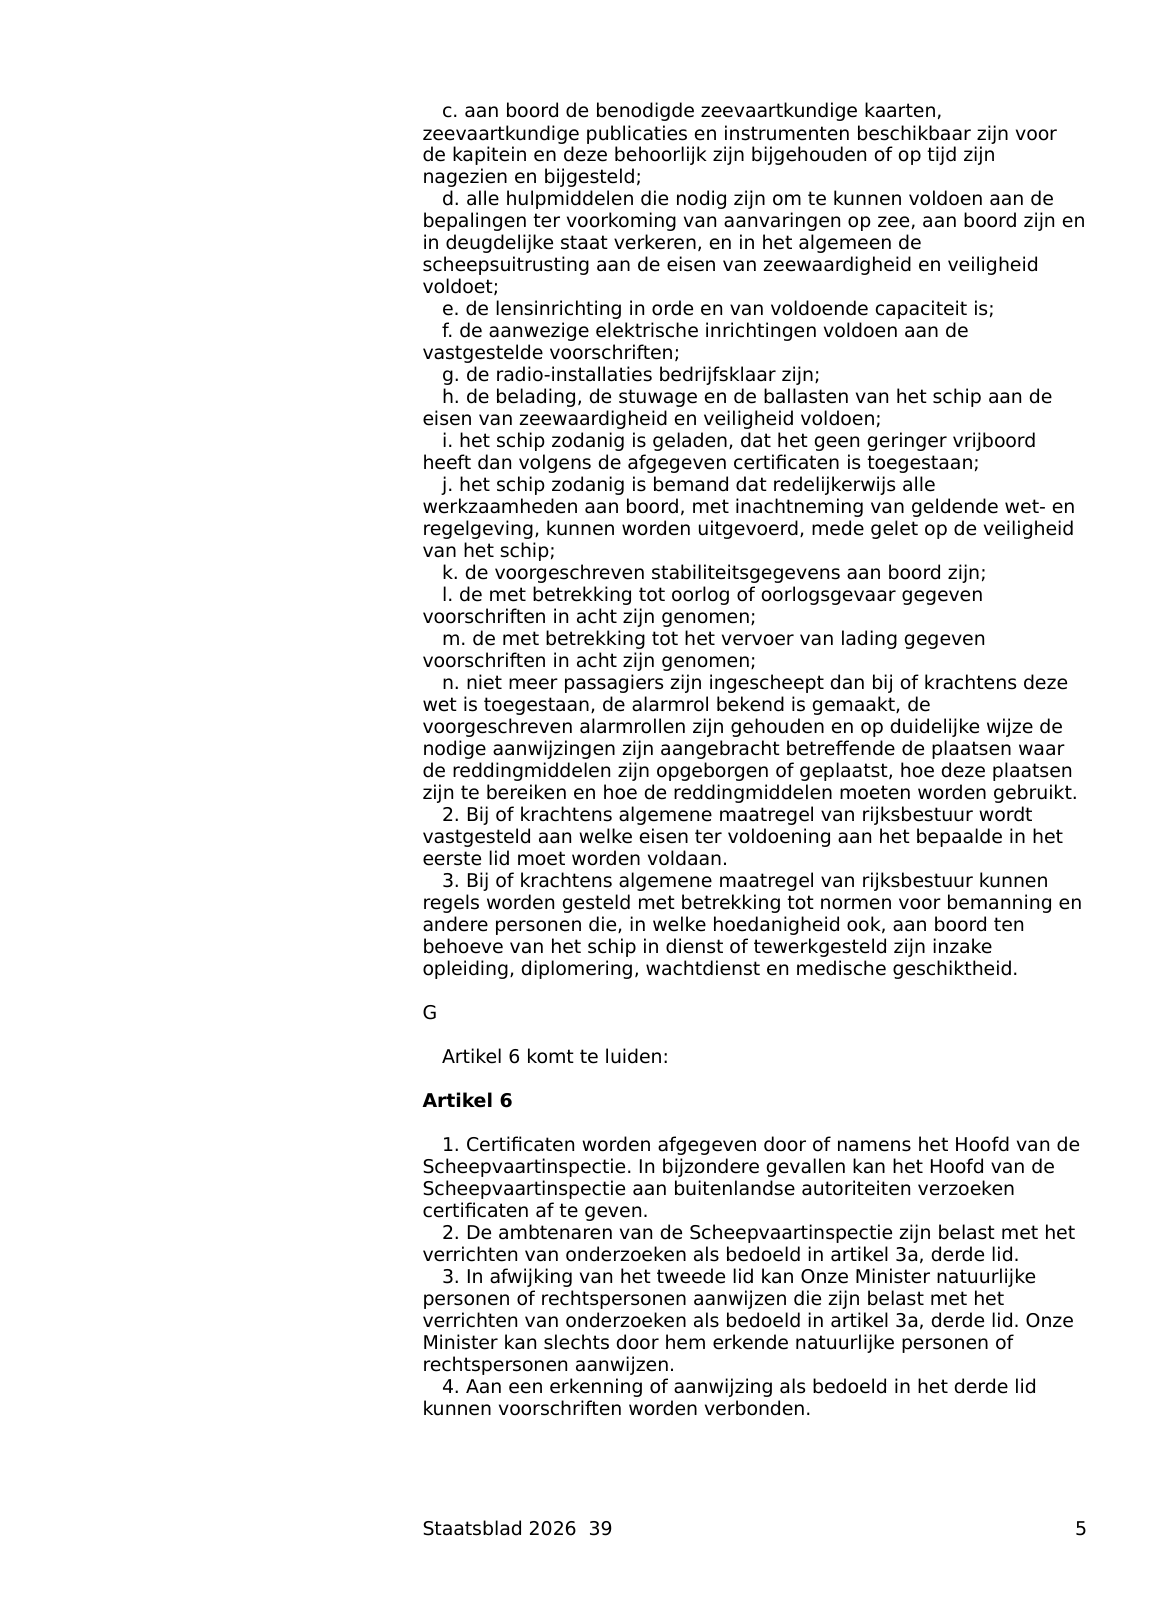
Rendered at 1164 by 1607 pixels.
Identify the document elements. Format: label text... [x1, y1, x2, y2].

subtitle Artikel 6 [422, 1090, 1087, 1112]
text l. de met betrekking tot oorlog of oorlogsgevaar gegeven voorschriften in acht zijn genomen; [422, 584, 1087, 628]
text i. het schip zodanig is geladen, dat het geen geringer vrijboord heeft dan volgens de afgegeven certificaten is toegestaan; [422, 430, 1087, 474]
text n. niet meer passagiers zijn ingescheept dan bij of krachtens deze wet is toegestaan, de alarmrol bekend is gemaakt, de voorgeschreven alarmrollen zijn gehouden en op duidelijke wijze de nodige aanwijzingen zijn aangebracht betreffende de plaatsen waar de reddingmiddelen zijn opgeborgen of geplaatst, hoe deze plaatsen zijn te bereiken en hoe de reddingmiddelen moeten worden gebruikt. [422, 672, 1087, 804]
text h. de belading, de stuwage en de ballasten van het schip aan de eisen van zeewaardigheid en veiligheid voldoen; [422, 386, 1087, 430]
text 3. In afwijking van het tweede lid kan Onze Minister natuurlijke personen of rechtspersonen aanwijzen die zijn belast met het verrichten van onderzoeken als bedoeld in artikel 3a, derde lid. Onze Minister kan slechts door hem erkende natuurlijke personen of rechtspersonen aanwijzen. [422, 1266, 1087, 1376]
text j. het schip zodanig is bemand dat redelijkerwijs alle werkzaamheden aan boord, met inachtneming van geldende wet- en regelgeving, kunnen worden uitgevoerd, mede gelet op de veiligheid van het schip; [422, 474, 1087, 562]
text m. de met betrekking tot het vervoer van lading gegeven voorschriften in acht zijn genomen; [422, 628, 1087, 672]
text f. de aanwezige elektrische inrichtingen voldoen aan de vastgestelde voorschriften; [422, 320, 1087, 364]
text c. aan boord de benodigde zeevaartkundige kaarten, zeevaartkundige publicaties en instrumenten beschikbaar zijn voor de kapitein en deze behoorlijk zijn bijgehouden of op tijd zijn nagezien en bijgesteld; [422, 100, 1087, 188]
text d. alle hulpmiddelen die nodig zijn om te kunnen voldoen aan de bepalingen ter voorkoming van aanvaringen op zee, aan boord zijn en in deugdelijke staat verkeren, en in het algemeen de scheepsuitrusting aan de eisen van zeewaardigheid en veiligheid voldoet; [422, 188, 1087, 298]
text 2. De ambtenaren van de Scheepvaartinspectie zijn belast met het verrichten van onderzoeken als bedoeld in artikel 3a, derde lid. [422, 1222, 1087, 1266]
text k. de voorgeschreven stabiliteitsgegevens aan boord zijn; [422, 562, 1087, 584]
text G [422, 1002, 1087, 1024]
text 4. Aan een erkenning of aanwijzing als bedoeld in het derde lid kunnen voorschriften worden verbonden. [422, 1376, 1087, 1420]
text g. de radio-installaties bedrijfsklaar zijn; [422, 364, 1087, 386]
text 3. Bij of krachtens algemene maatregel van rijksbestuur kunnen regels worden gesteld met betrekking tot normen voor bemanning en andere personen die, in welke hoedanigheid ook, aan boord ten behoeve van het schip in dienst of tewerkgesteld zijn inzake opleiding, diplomering, wachtdienst en medische geschiktheid. [422, 870, 1087, 979]
text Artikel 6 komt te luiden: [422, 1046, 1087, 1068]
text 2. Bij of krachtens algemene maatregel van rijksbestuur wordt vastgesteld aan welke eisen ter voldoening aan het bepaalde in het eerste lid moet worden voldaan. [422, 804, 1087, 870]
text 1. Certificaten worden afgegeven door of namens het Hoofd van de Scheepvaartinspectie. In bijzondere gevallen kan het Hoofd van de Scheepvaartinspectie aan buitenlandse autoriteiten verzoeken certificaten af te geven. [422, 1134, 1087, 1222]
text e. de lensinrichting in orde en van voldoende capaciteit is; [422, 298, 1087, 320]
